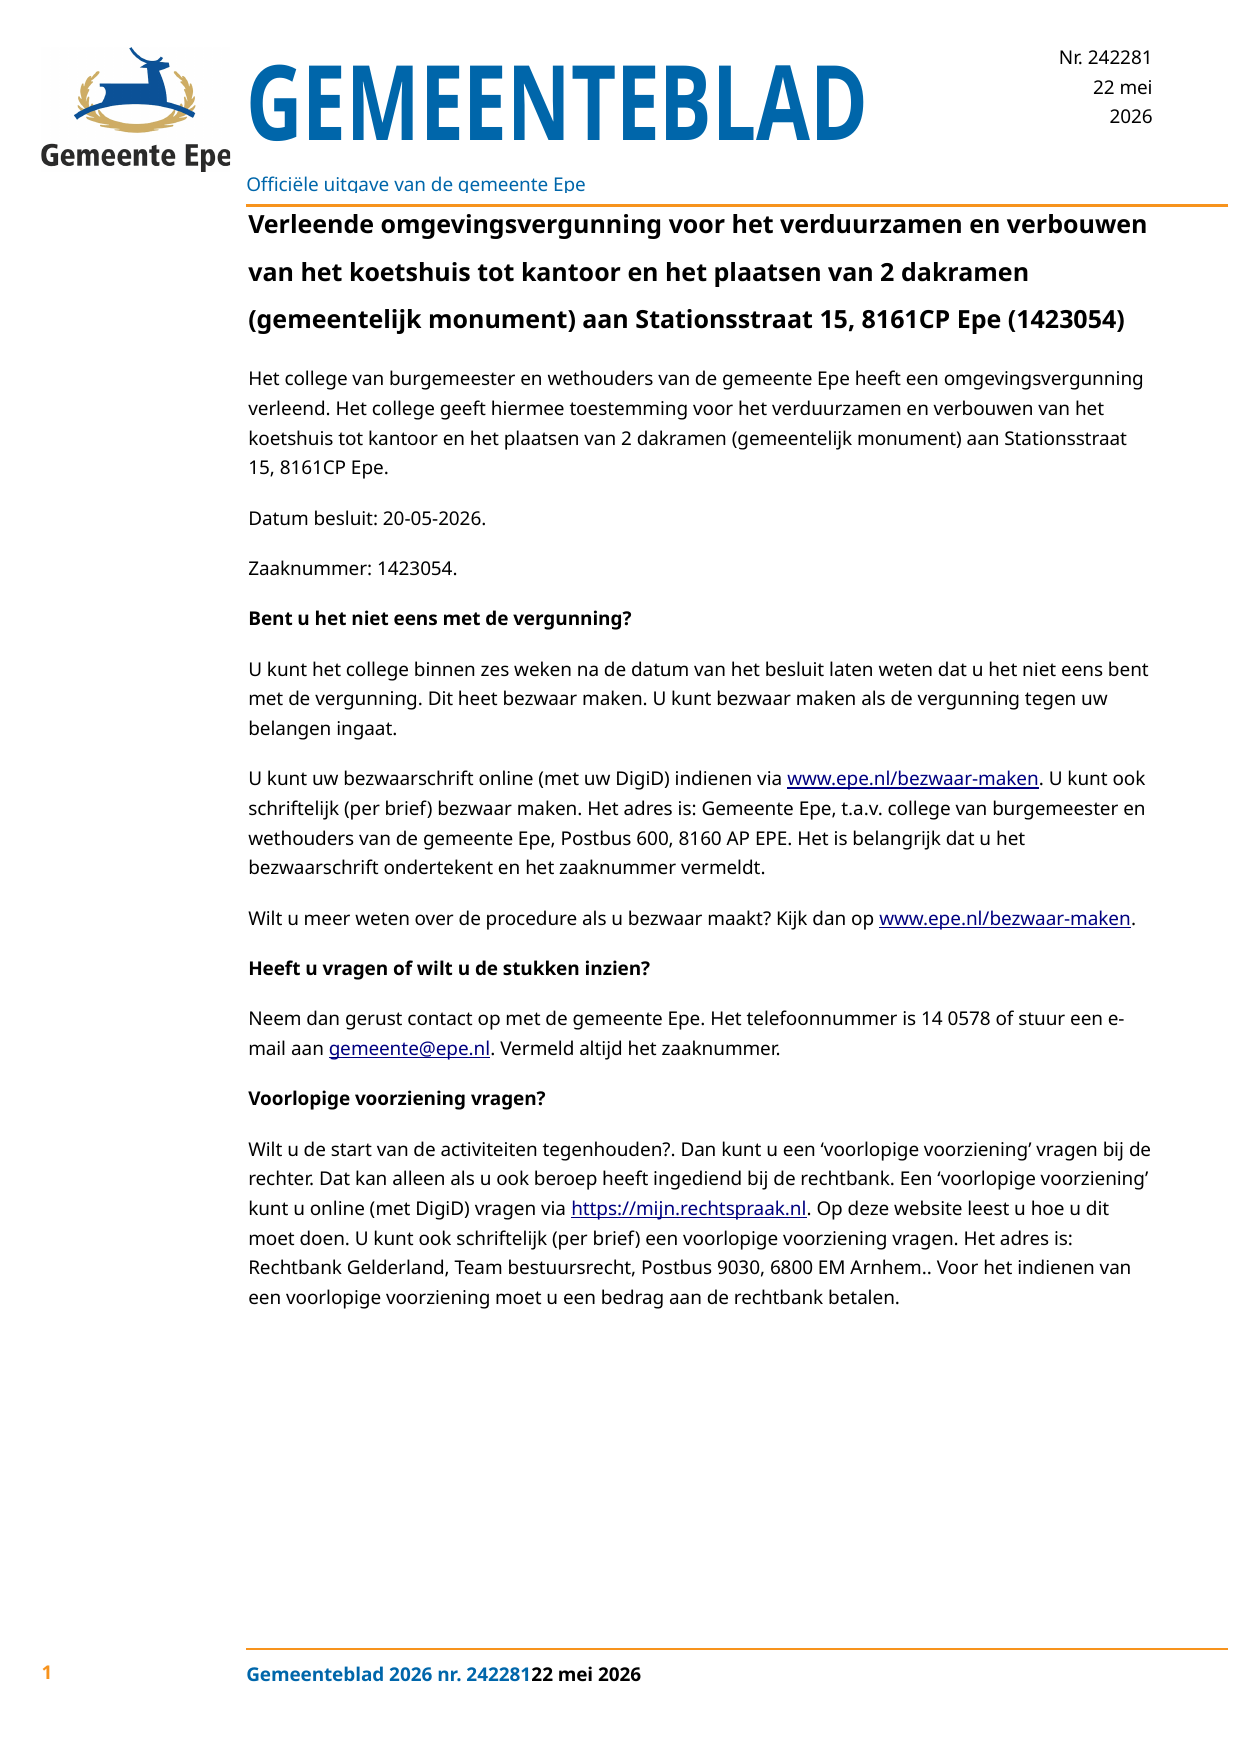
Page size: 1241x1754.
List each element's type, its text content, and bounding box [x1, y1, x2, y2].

text Heeft u vragen of wilt u de stukken inzien? [248, 955, 1152, 981]
text Datum besluit: 20-05-2026. [248, 505, 1152, 530]
text U kunt het college binnen zes weken na de datum van het besluit laten weten dat u het niet eens bent met de vergunning. Dit heet bezwaar maken. U kunt bezwaar maken als de vergunning tegen uw belangen ingaat. [248, 656, 1152, 741]
text Neem dan gerust contact op met de gemeente Epe. Het telefoonnummer is 14 0578 of stuur een e-mail aan gemeente@epe.nl. Vermeld altijd het zaaknummer. [248, 1006, 1152, 1061]
text Zaaknummer: 1423054. [248, 555, 1152, 581]
text Wilt u meer weten over de procedure als u bezwaar maakt? Kijk dan op www.epe.nl/bezwaar-maken. [248, 905, 1152, 930]
text U kunt uw bezwaarschrift online (met uw DigiD) indienen via www.epe.nl/bezwaar-maken. U kunt ook schriftelijk (per brief) bezwaar maken. Het adres is: Gemeente Epe, t.a.v. college van burgemeester en wethouders van de gemeente Epe, Postbus 600, 8160 AP EPE. Het is belangrijk dat u het bezwaarschrift ondertekent en het zaaknummer vermeldt. [248, 766, 1152, 880]
text Voorlopige voorziening vragen? [248, 1086, 1152, 1111]
text Wilt u de start van de activiteiten tegenhouden?. Dan kunt u een ‘voorlopige voorziening’ vragen bij de rechter. Dat kan alleen als u ook beroep heeft ingediend bij de rechtbank. Een ‘voorlopige voorziening’ kunt u online (met DigiD) vragen via https://mijn.rechtspraak.nl. Op deze website leest u hoe u dit moet doen. U kunt ook schriftelijk (per brief) een voorlopige voorziening vragen. Het adres is: Rechtbank Gelderland, Team bestuursrecht, Postbus 9030, 6800 EM Arnhem.. Voor het indienen van een voorlopige voorziening moet u een bedrag aan de rechtbank betalen. [248, 1136, 1152, 1309]
text Verleende omgevingsvergunning voor het verduurzamen en verbouwen van het koetshuis tot kantoor en het plaatsen van 2 dakramen (gemeentelijk monument) aan Stationsstraat 15, 8161CP Epe (1423054) [248, 207, 1152, 336]
text Bent u het niet eens met de vergunning? [248, 606, 1152, 631]
text Het college van burgemeester en wethouders van de gemeente Epe heeft een omgevingsvergunning verleend. Het college geeft hiermee toestemming voor het verduurzamen en verbouwen van het koetshuis tot kantoor en het plaatsen van 2 dakramen (gemeentelijk monument) aan Stationsstraat 15, 8161CP Epe. [248, 366, 1152, 480]
picture [41, 47, 231, 172]
